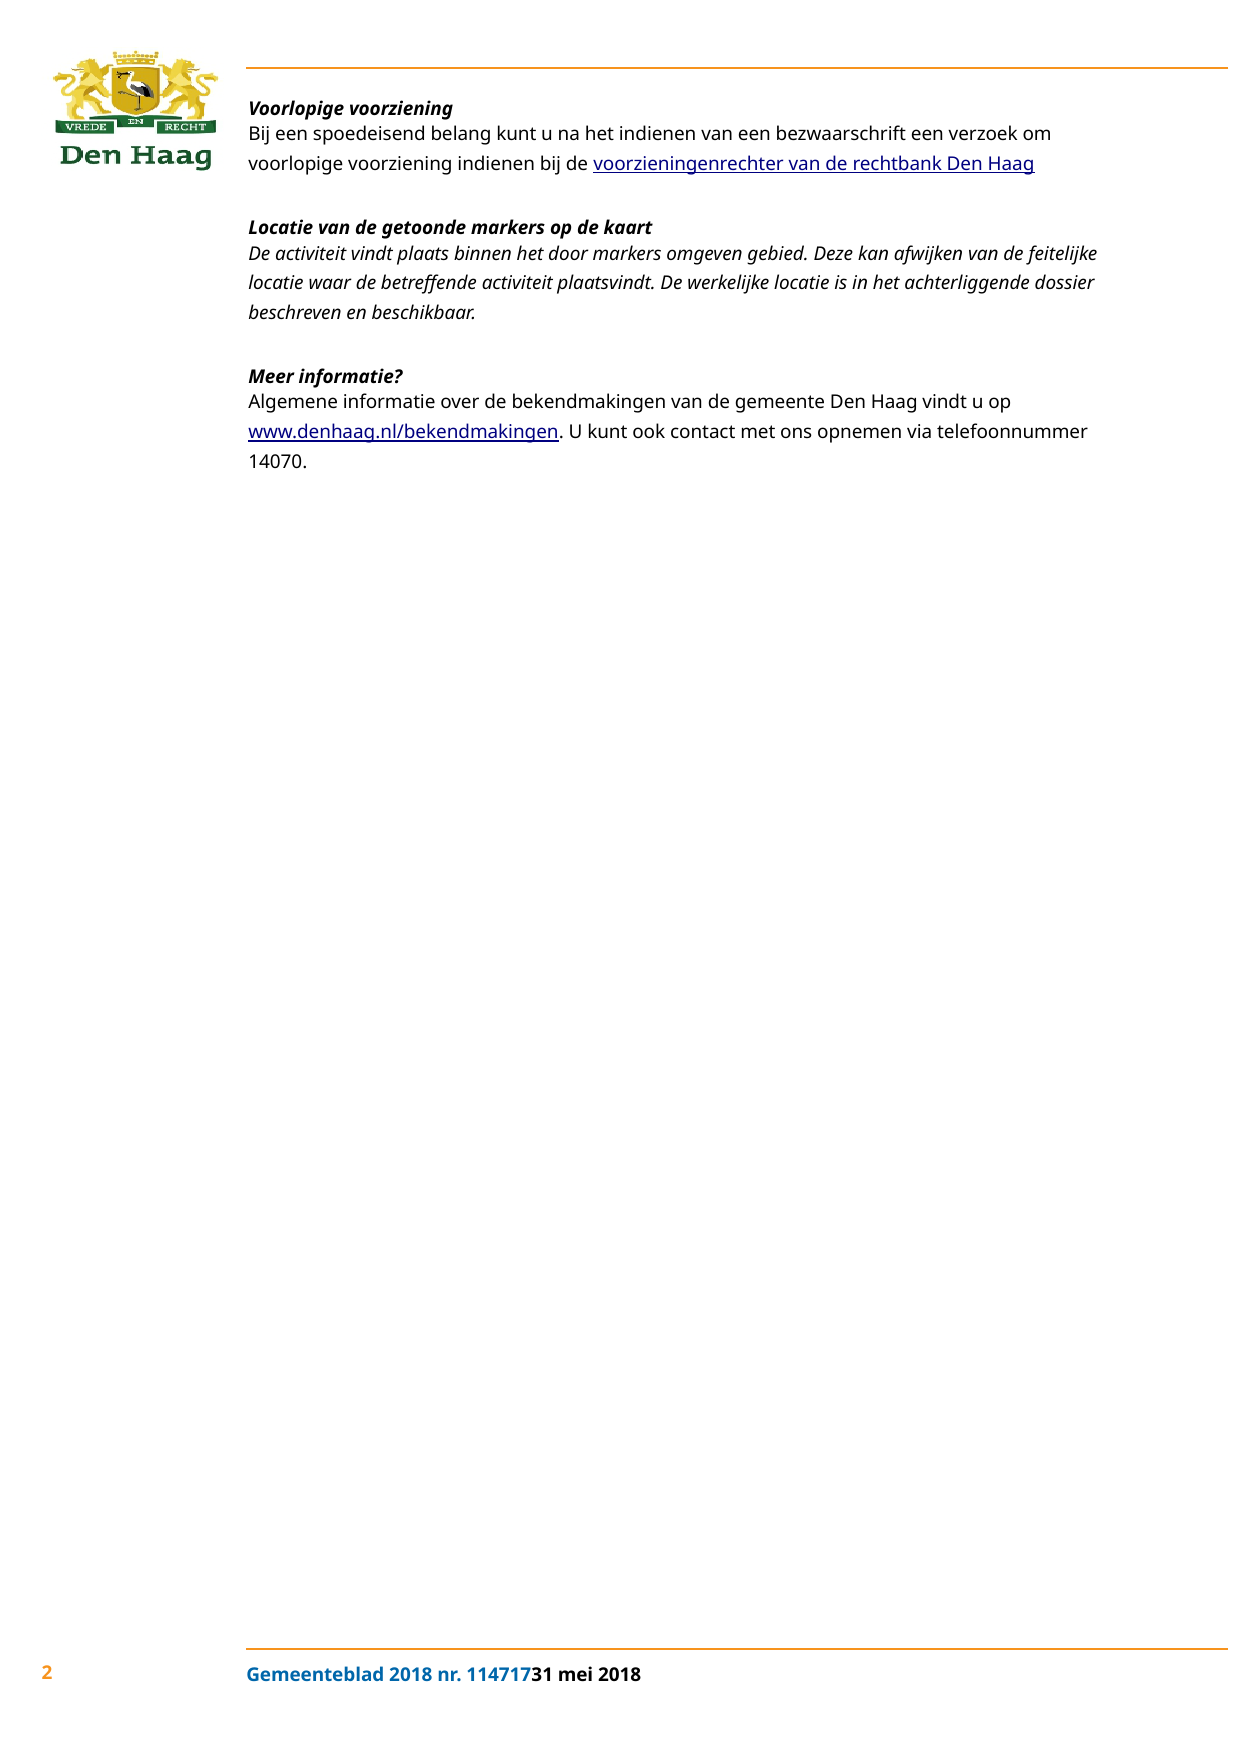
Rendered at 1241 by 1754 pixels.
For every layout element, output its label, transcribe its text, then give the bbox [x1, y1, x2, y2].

text Meer informatie? [248, 363, 1152, 389]
text Algemene informatie over de bekendmakingen van de gemeente Den Haag vindt u op www.denhaag.nl/bekendmakingen. U kunt ook contact met ons opnemen via telefoonnummer 14070. [248, 389, 1152, 473]
picture [41, 47, 231, 172]
text Voorlopige voorziening [248, 95, 1152, 121]
text Locatie van de getoonde markers op de kaart [248, 214, 1152, 240]
text De activiteit vindt plaats binnen het door markers omgeven gebied. Deze kan afwijken van de feitelijke locatie waar de betreffende activiteit plaatsvindt. De werkelijke locatie is in het achterliggende dossier beschreven en beschikbaar. [248, 240, 1152, 325]
text Bij een spoedeisend belang kunt u na het indienen van een bezwaarschrift een verzoek om voorlopige voorziening indienen bij de voorzieningenrechter van de rechtbank Den Haag [248, 121, 1152, 176]
